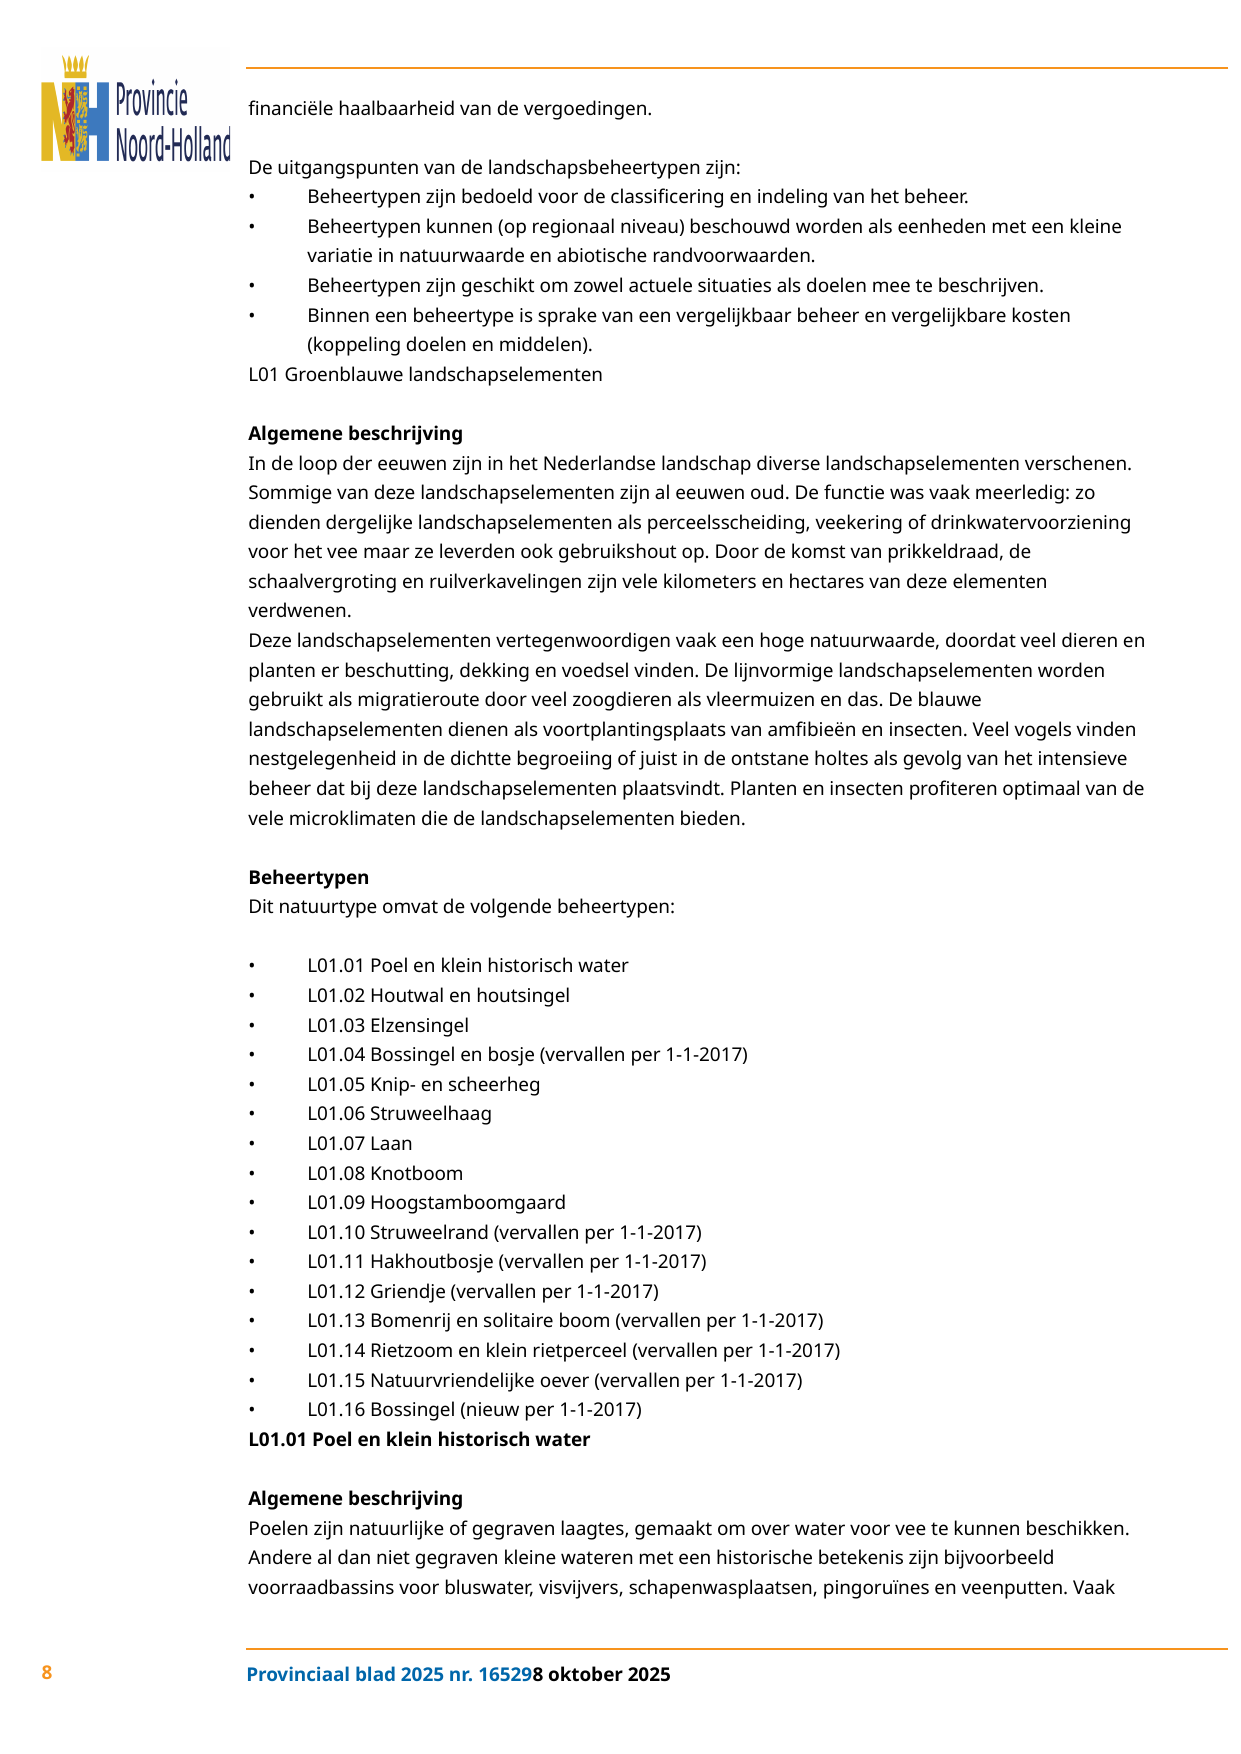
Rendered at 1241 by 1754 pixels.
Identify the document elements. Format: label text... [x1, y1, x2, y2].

list Beheertypen zijn bedoeld voor de classificering en indeling van het beheer. [248, 183, 1152, 209]
list L01.09 Hoogstamboomgaard [248, 1189, 1152, 1215]
list L01.14 Rietzoom en klein rietperceel (vervallen per 1-1-2017) [248, 1337, 1152, 1363]
list L01.11 Hakhoutbosje (vervallen per 1-1-2017) [248, 1248, 1152, 1274]
list L01.10 Struweelrand (vervallen per 1-1-2017) [248, 1219, 1152, 1245]
text Algemene beschrijving [248, 420, 1152, 446]
text De uitgangspunten van de landschapsbeheertypen zijn: [248, 154, 1152, 180]
text L01 Groenblauwe landschapselementen [248, 361, 1152, 387]
list Beheertypen kunnen (op regionaal niveau) beschouwd worden als eenheden met een kleine variatie in natuurwaarde en abiotische randvoorwaarden. [248, 213, 1152, 268]
list L01.12 Griendje (vervallen per 1-1-2017) [248, 1278, 1152, 1304]
list Binnen een beheertype is sprake van een vergelijkbaar beheer en vergelijkbare kosten (koppeling doelen en middelen). [248, 302, 1152, 357]
text Beheertypen [248, 864, 1152, 890]
list L01.05 Knip- en scheerheg [248, 1071, 1152, 1097]
text L01.01 Poel en klein historisch water [248, 1426, 1152, 1452]
list L01.02 Houtwal en houtsingel [248, 982, 1152, 1008]
list L01.01 Poel en klein historisch water [248, 953, 1152, 978]
list L01.06 Struweelhaag [248, 1101, 1152, 1126]
list L01.04 Bossingel en bosje (vervallen per 1-1-2017) [248, 1041, 1152, 1067]
list L01.13 Bomenrij en solitaire boom (vervallen per 1-1-2017) [248, 1308, 1152, 1333]
list L01.16 Bossingel (nieuw per 1-1-2017) [248, 1396, 1152, 1422]
text In de loop der eeuwen zijn in het Nederlandse landschap diverse landschapselementen verschenen. Sommige van deze landschapselementen zijn al eeuwen oud. De functie was vaak meerledig: zo dienden dergelijke landschapselementen als perceelsscheiding, veekering of drinkwatervoorziening voor het vee maar ze leverden ook gebruikshout op. Door de komst van prikkeldraad, de schaalvergroting en ruilverkavelingen zijn vele kilometers en hectares van deze elementen verdwenen. [248, 450, 1152, 623]
picture [41, 47, 231, 172]
text Dit natuurtype omvat de volgende beheertypen: [248, 893, 1152, 919]
text Algemene beschrijving [248, 1485, 1152, 1511]
text Poelen zijn natuurlijke of gegraven laagtes, gemaakt om over water voor vee te kunnen beschikken. Andere al dan niet gegraven kleine wateren met een historische betekenis zijn bijvoorbeeld voorraadbassins voor bluswater, visvijvers, schapenwasplaatsen, pingoruïnes en veenputten. Vaak [248, 1515, 1152, 1600]
text Deze landschapselementen vertegenwoordigen vaak een hoge natuurwaarde, doordat veel dieren en planten er beschutting, dekking en voedsel vinden. De lijnvormige landschapselementen worden gebruikt als migratieroute door veel zoogdieren als vleermuizen en das. De blauwe landschapselementen dienen als voortplantingsplaats van amfibieën en insecten. Veel vogels vinden nestgelegenheid in de dichtte begroeiing of juist in de ontstane holtes als gevolg van het intensieve beheer dat bij deze landschapselementen plaatsvindt. Planten en insecten profiteren optimaal van de vele microklimaten die de landschapselementen bieden. [248, 627, 1152, 831]
list L01.15 Natuurvriendelijke oever (vervallen per 1-1-2017) [248, 1367, 1152, 1393]
list L01.03 Elzensingel [248, 1012, 1152, 1038]
list Beheertypen zijn geschikt om zowel actuele situaties als doelen mee te beschrijven. [248, 272, 1152, 298]
list L01.07 Laan [248, 1130, 1152, 1156]
list L01.08 Knotboom [248, 1160, 1152, 1186]
text financiële haalbaarheid van de vergoedingen. [248, 95, 1152, 121]
